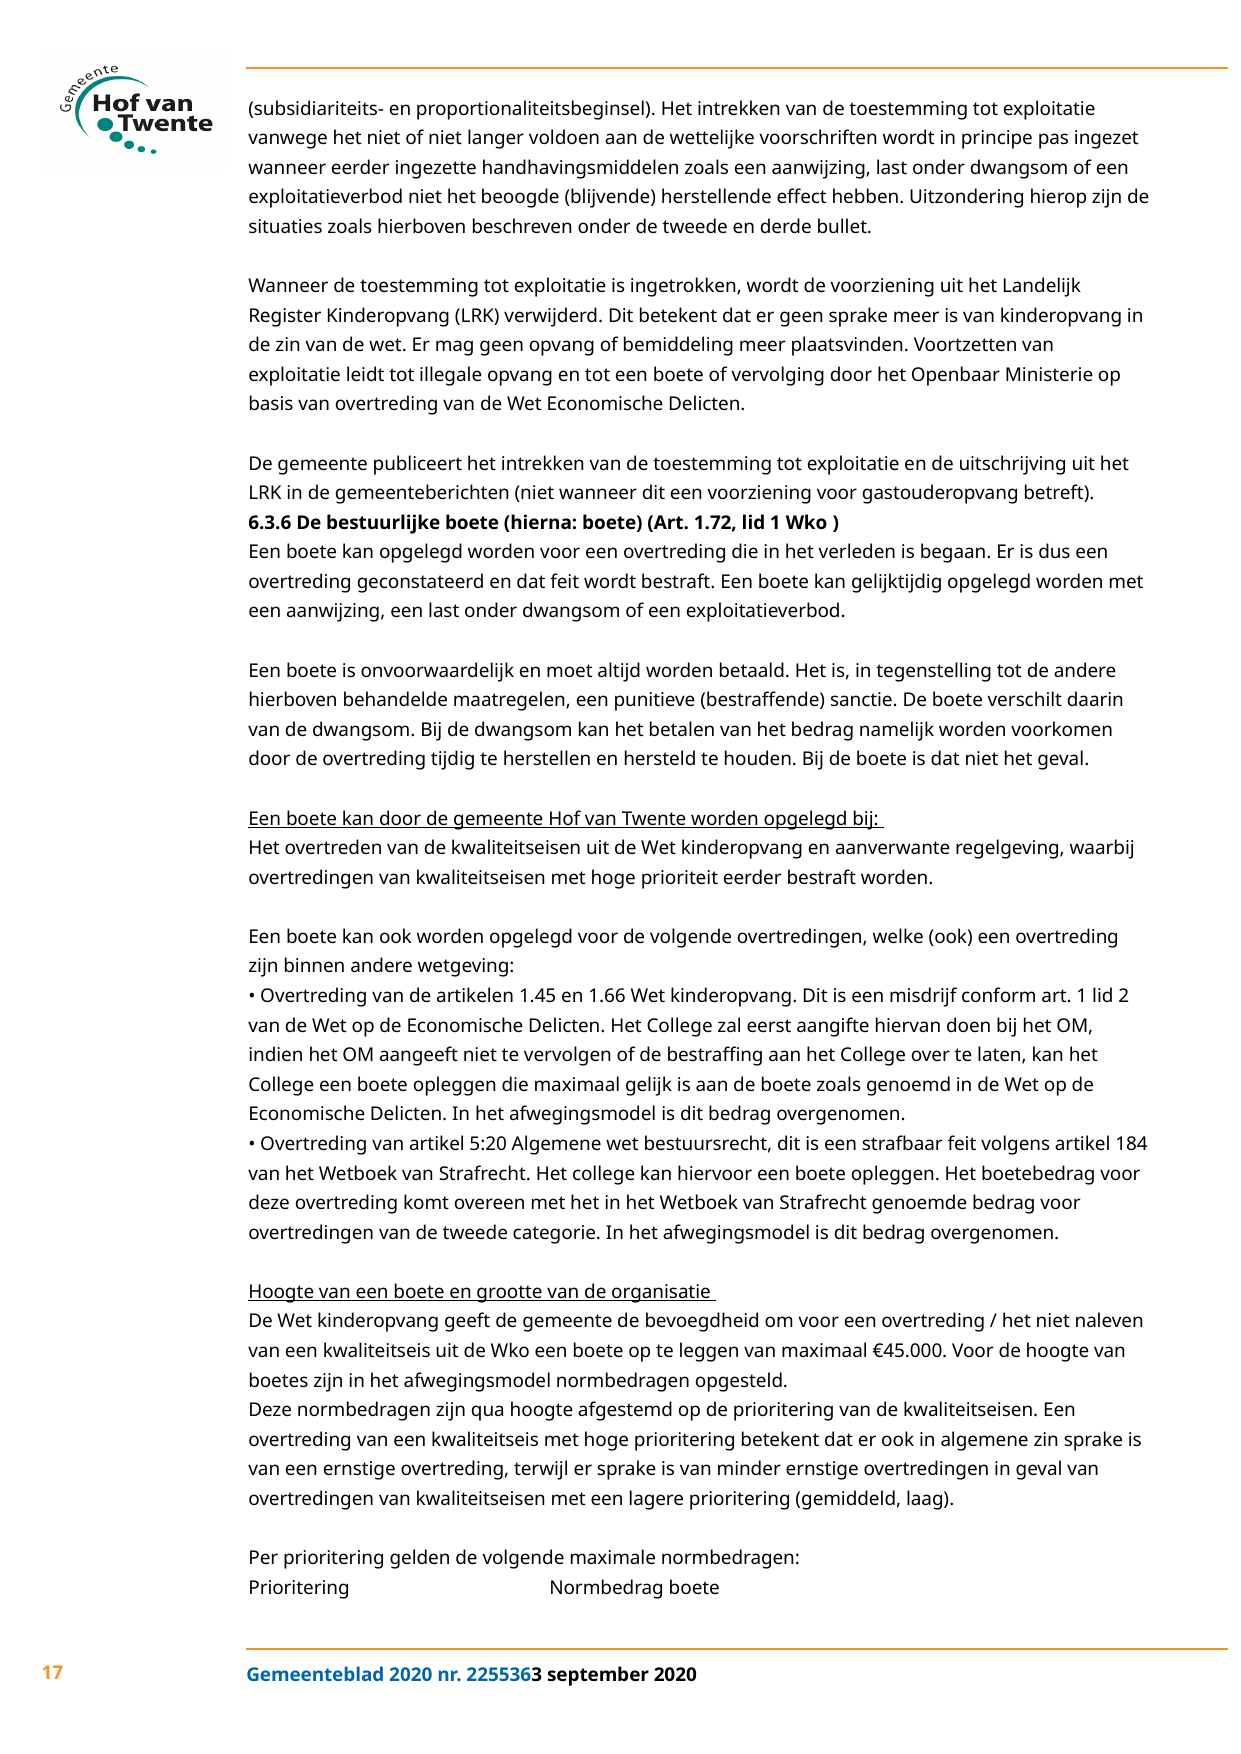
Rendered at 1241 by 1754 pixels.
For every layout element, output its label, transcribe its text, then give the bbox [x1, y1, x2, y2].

picture [41, 47, 231, 172]
text Wanneer de toestemming tot exploitatie is ingetrokken, wordt de voorziening uit het Landelijk Register Kinderopvang (LRK) verwijderd. Dit betekent dat er geen sprake meer is van kinderopvang in de zin van de wet. Er mag geen opvang of bemiddeling meer plaatsvinden. Voortzetten van exploitatie leidt tot illegale opvang en tot een boete of vervolging door het Openbaar Ministerie op basis van overtreding van de Wet Economische Delicten. [248, 272, 1152, 416]
table_header Normbedrag boete [549, 1574, 1152, 1600]
text Een boete is onvoorwaardelijk en moet altijd worden betaald. Het is, in tegenstelling tot de andere hierboven behandelde maatregelen, een punitieve (bestraffende) sanctie. De boete verschilt daarin van de dwangsom. Bij de dwangsom kan het betalen van het bedrag namelijk worden voorkomen door de overtreding tijdig te herstellen en hersteld te houden. Bij de boete is dat niet het geval. [248, 657, 1152, 771]
text Een boete kan opgelegd worden voor een overtreding die in het verleden is begaan. Er is dus een overtreding geconstateerd en dat feit wordt bestraft. Een boete kan gelijktijdig opgelegd worden met een aanwijzing, een last onder dwangsom of een exploitatieverbod. [248, 538, 1152, 623]
text 6.3.6 De bestuurlijke boete (hierna: boete) (Art. 1.72, lid 1 Wko ) [248, 509, 1152, 535]
text Hoogte van een boete en grootte van de organisatie [248, 1278, 1152, 1304]
text De gemeente publiceert het intrekken van de toestemming tot exploitatie en de uitschrijving uit het LRK in de gemeenteberichten (niet wanneer dit een voorziening voor gastouderopvang betreft). [248, 450, 1152, 505]
text Deze normbedragen zijn qua hoogte afgestemd op de prioritering van de kwaliteitseisen. Een overtreding van een kwaliteitseis met hoge prioritering betekent dat er ook in algemene zin sprake is van een ernstige overtreding, terwijl er sprake is van minder ernstige overtredingen in geval van overtredingen van kwaliteitseisen met een lagere prioritering (gemiddeld, laag). [248, 1396, 1152, 1511]
table_header Prioritering [248, 1574, 549, 1600]
text Een boete kan ook worden opgelegd voor de volgende overtredingen, welke (ook) een overtreding zijn binnen andere wetgeving: [248, 923, 1152, 978]
text (subsidiariteits- en proportionaliteitsbeginsel). Het intrekken van de toestemming tot exploitatie vanwege het niet of niet langer voldoen aan de wettelijke voorschriften wordt in principe pas ingezet wanneer eerder ingezette handhavingsmiddelen zoals een aanwijzing, last onder dwangsom of een exploitatieverbod niet het beoogde (blijvende) herstellende effect hebben. Uitzondering hierop zijn de situaties zoals hierboven beschreven onder de tweede en derde bullet. [248, 95, 1152, 239]
text Per prioritering gelden de volgende maximale normbedragen: [248, 1544, 1152, 1570]
text Een boete kan door de gemeente Hof van Twente worden opgelegd bij: [248, 805, 1152, 831]
text De Wet kinderopvang geeft de gemeente de bevoegdheid om voor een overtreding / het niet naleven van een kwaliteitseis uit de Wko een boete op te leggen van maximaal €45.000. Voor de hoogte van boetes zijn in het afwegingsmodel normbedragen opgesteld. [248, 1308, 1152, 1393]
text Het overtreden van de kwaliteitseisen uit de Wet kinderopvang en aanverwante regelgeving, waarbij overtredingen van kwaliteitseisen met hoge prioriteit eerder bestraft worden. [248, 834, 1152, 890]
text • Overtreding van artikel 5:20 Algemene wet bestuursrecht, dit is een strafbaar feit volgens artikel 184 van het Wetboek van Strafrecht. Het college kan hiervoor een boete opleggen. Het boetebedrag voor deze overtreding komt overeen met het in het Wetboek van Strafrecht genoemde bedrag voor overtredingen van de tweede categorie. In het afwegingsmodel is dit bedrag overgenomen. [248, 1130, 1152, 1245]
text • Overtreding van de artikelen 1.45 en 1.66 Wet kinderopvang. Dit is een misdrijf conform art. 1 lid 2 van de Wet op de Economische Delicten. Het College zal eerst aangifte hiervan doen bij het OM, indien het OM aangeeft niet te vervolgen of de bestraffing aan het College over te laten, kan het College een boete opleggen die maximaal gelijk is aan de boete zoals genoemd in de Wet op de Economische Delicten. In het afwegingsmodel is dit bedrag overgenomen. [248, 982, 1152, 1126]
